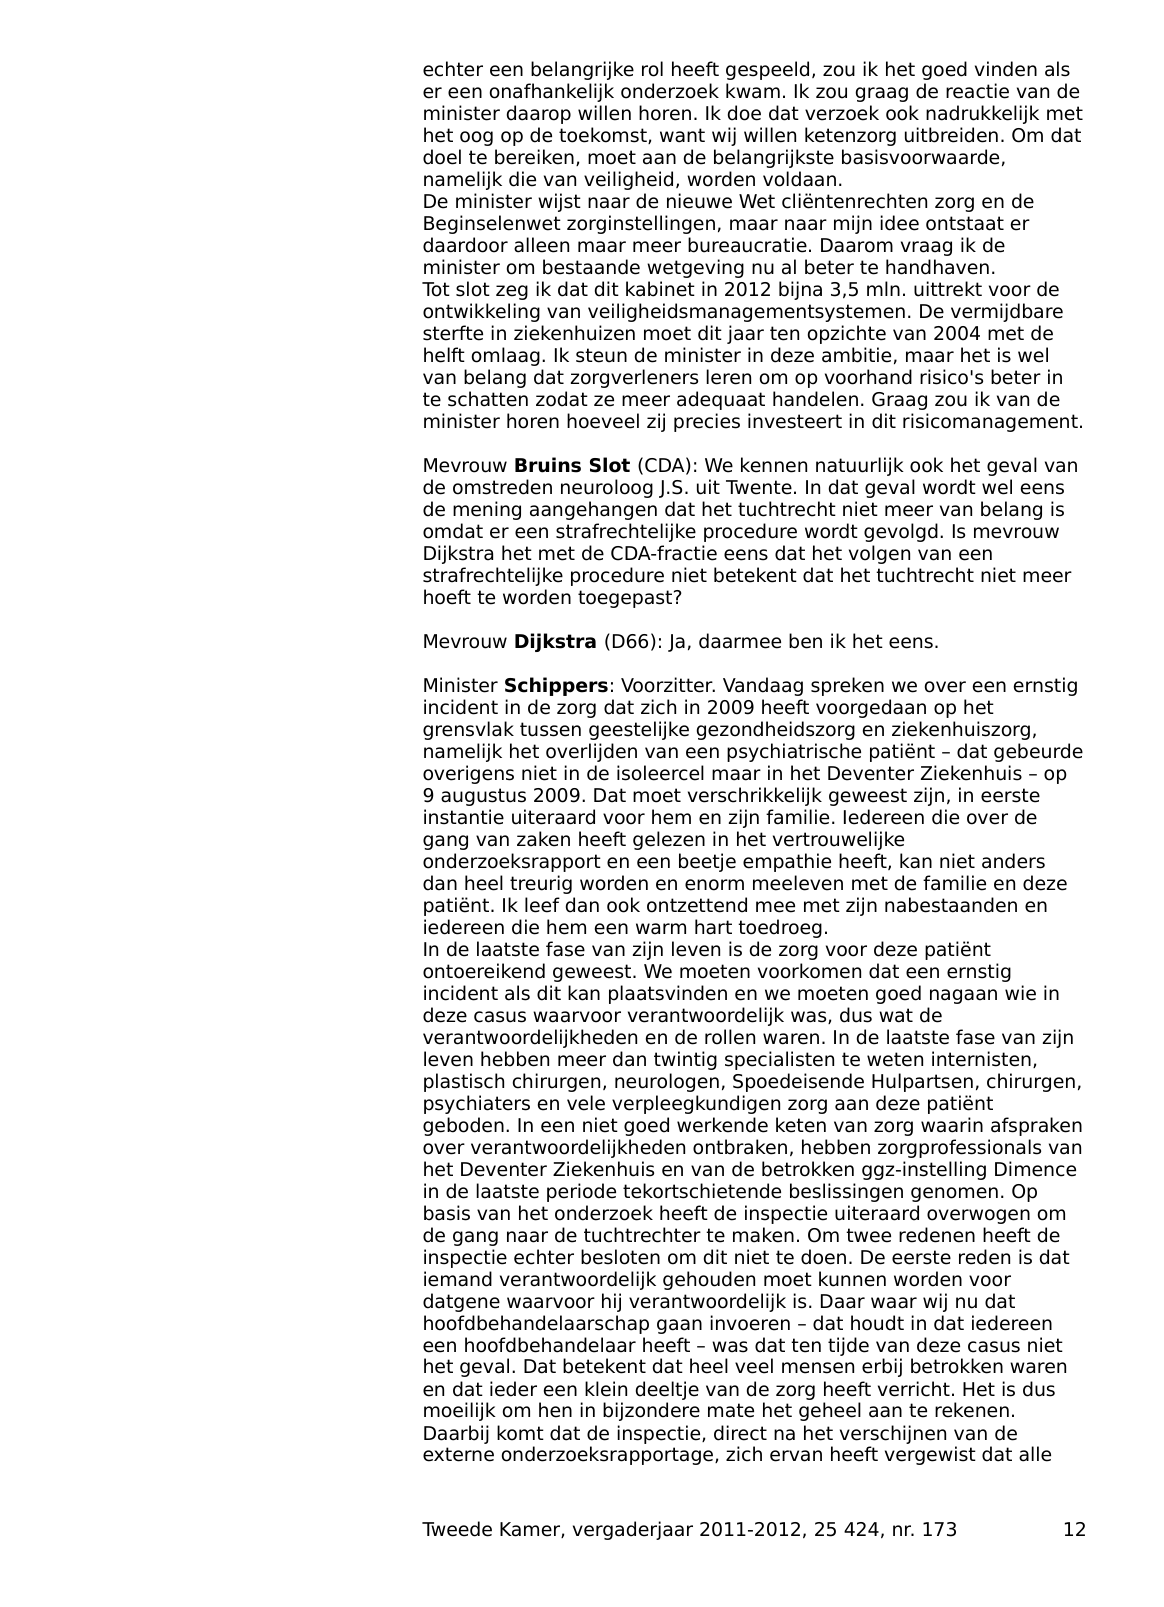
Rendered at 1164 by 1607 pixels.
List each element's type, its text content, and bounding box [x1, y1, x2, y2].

text Minister Schippers: Voorzitter. Vandaag spreken we over een ernstig incident in de zorg dat zich in 2009 heeft voorgedaan op het grensvlak tussen geestelijke gezondheidszorg en ziekenhuiszorg, namelijk het overlijden van een psychiatrische patiënt – dat gebeurde overigens niet in de isoleercel maar in het Deventer Ziekenhuis – op 9 augustus 2009. Dat moet verschrikkelijk geweest zijn, in eerste instantie uiteraard voor hem en zijn familie. Iedereen die over de gang van zaken heeft gelezen in het vertrouwelijke onderzoeksrapport en een beetje empathie heeft, kan niet anders dan heel treurig worden en enorm meeleven met de familie en deze patiënt. Ik leef dan ook ontzettend mee met zijn nabestaanden en iedereen die hem een warm hart toedroeg. [422, 675, 1087, 939]
text In de laatste fase van zijn leven is de zorg voor deze patiënt ontoereikend geweest. We moeten voorkomen dat een ernstig incident als dit kan plaatsvinden en we moeten goed nagaan wie in deze casus waarvoor verantwoordelijk was, dus wat de verantwoordelijkheden en de rollen waren. In de laatste fase van zijn leven hebben meer dan twintig specialisten te weten internisten, plastisch chirurgen, neurologen, Spoedeisende Hulpartsen, chirurgen, psychiaters en vele verpleegkundigen zorg aan deze patiënt geboden. In een niet goed werkende keten van zorg waarin afspraken over verantwoordelijkheden ontbraken, hebben zorgprofessionals van het Deventer Ziekenhuis en van de betrokken ggz-instelling Dimence in de laatste periode tekortschietende beslissingen genomen. Op basis van het onderzoek heeft de inspectie uiteraard overwogen om de gang naar de tuchtrechter te maken. Om twee redenen heeft de inspectie echter besloten om dit niet te doen. De eerste reden is dat iemand verantwoordelijk gehouden moet kunnen worden voor datgene waarvoor hij verantwoordelijk is. Daar waar wij nu dat hoofdbehandelaarschap gaan invoeren – dat houdt in dat iedereen een hoofdbehandelaar heeft – was dat ten tijde van deze casus niet het geval. Dat betekent dat heel veel mensen erbij betrokken waren en dat ieder een klein deeltje van de zorg heeft verricht. Het is dus moeilijk om hen in bijzondere mate het geheel aan te rekenen. Daarbij komt dat de inspectie, direct na het verschijnen van de externe onderzoeksrapportage, zich ervan heeft vergewist dat alle [422, 939, 1087, 1466]
text Mevrouw Bruins Slot (CDA): We kennen natuurlijk ook het geval van de omstreden neuroloog J.S. uit Twente. In dat geval wordt wel eens de mening aangehangen dat het tuchtrecht niet meer van belang is omdat er een strafrechtelijke procedure wordt gevolgd. Is mevrouw Dijkstra het met de CDA-fractie eens dat het volgen van een strafrechtelijke procedure niet betekent dat het tuchtrecht niet meer hoeft te worden toegepast? [422, 455, 1087, 609]
text Tot slot zeg ik dat dit kabinet in 2012 bijna 3,5 mln. uittrekt voor de ontwikkeling van veiligheidsmanagementsystemen. De vermijdbare sterfte in ziekenhuizen moet dit jaar ten opzichte van 2004 met de helft omlaag. Ik steun de minister in deze ambitie, maar het is wel van belang dat zorgverleners leren om op voorhand risico's beter in te schatten zodat ze meer adequaat handelen. Graag zou ik van de minister horen hoeveel zij precies investeert in dit risicomanagement. [422, 279, 1087, 433]
text De minister wijst naar de nieuwe Wet cliëntenrechten zorg en de Beginselenwet zorginstellingen, maar naar mijn idee ontstaat er daardoor alleen maar meer bureaucratie. Daarom vraag ik de minister om bestaande wetgeving nu al beter te handhaven. [422, 191, 1087, 279]
text echter een belangrijke rol heeft gespeeld, zou ik het goed vinden als er een onafhankelijk onderzoek kwam. Ik zou graag de reactie van de minister daarop willen horen. Ik doe dat verzoek ook nadrukkelijk met het oog op de toekomst, want wij willen ketenzorg uitbreiden. Om dat doel te bereiken, moet aan de belangrijkste basisvoorwaarde, namelijk die van veiligheid, worden voldaan. [422, 59, 1087, 191]
text Mevrouw Dijkstra (D66): Ja, daarmee ben ik het eens. [422, 631, 1087, 653]
